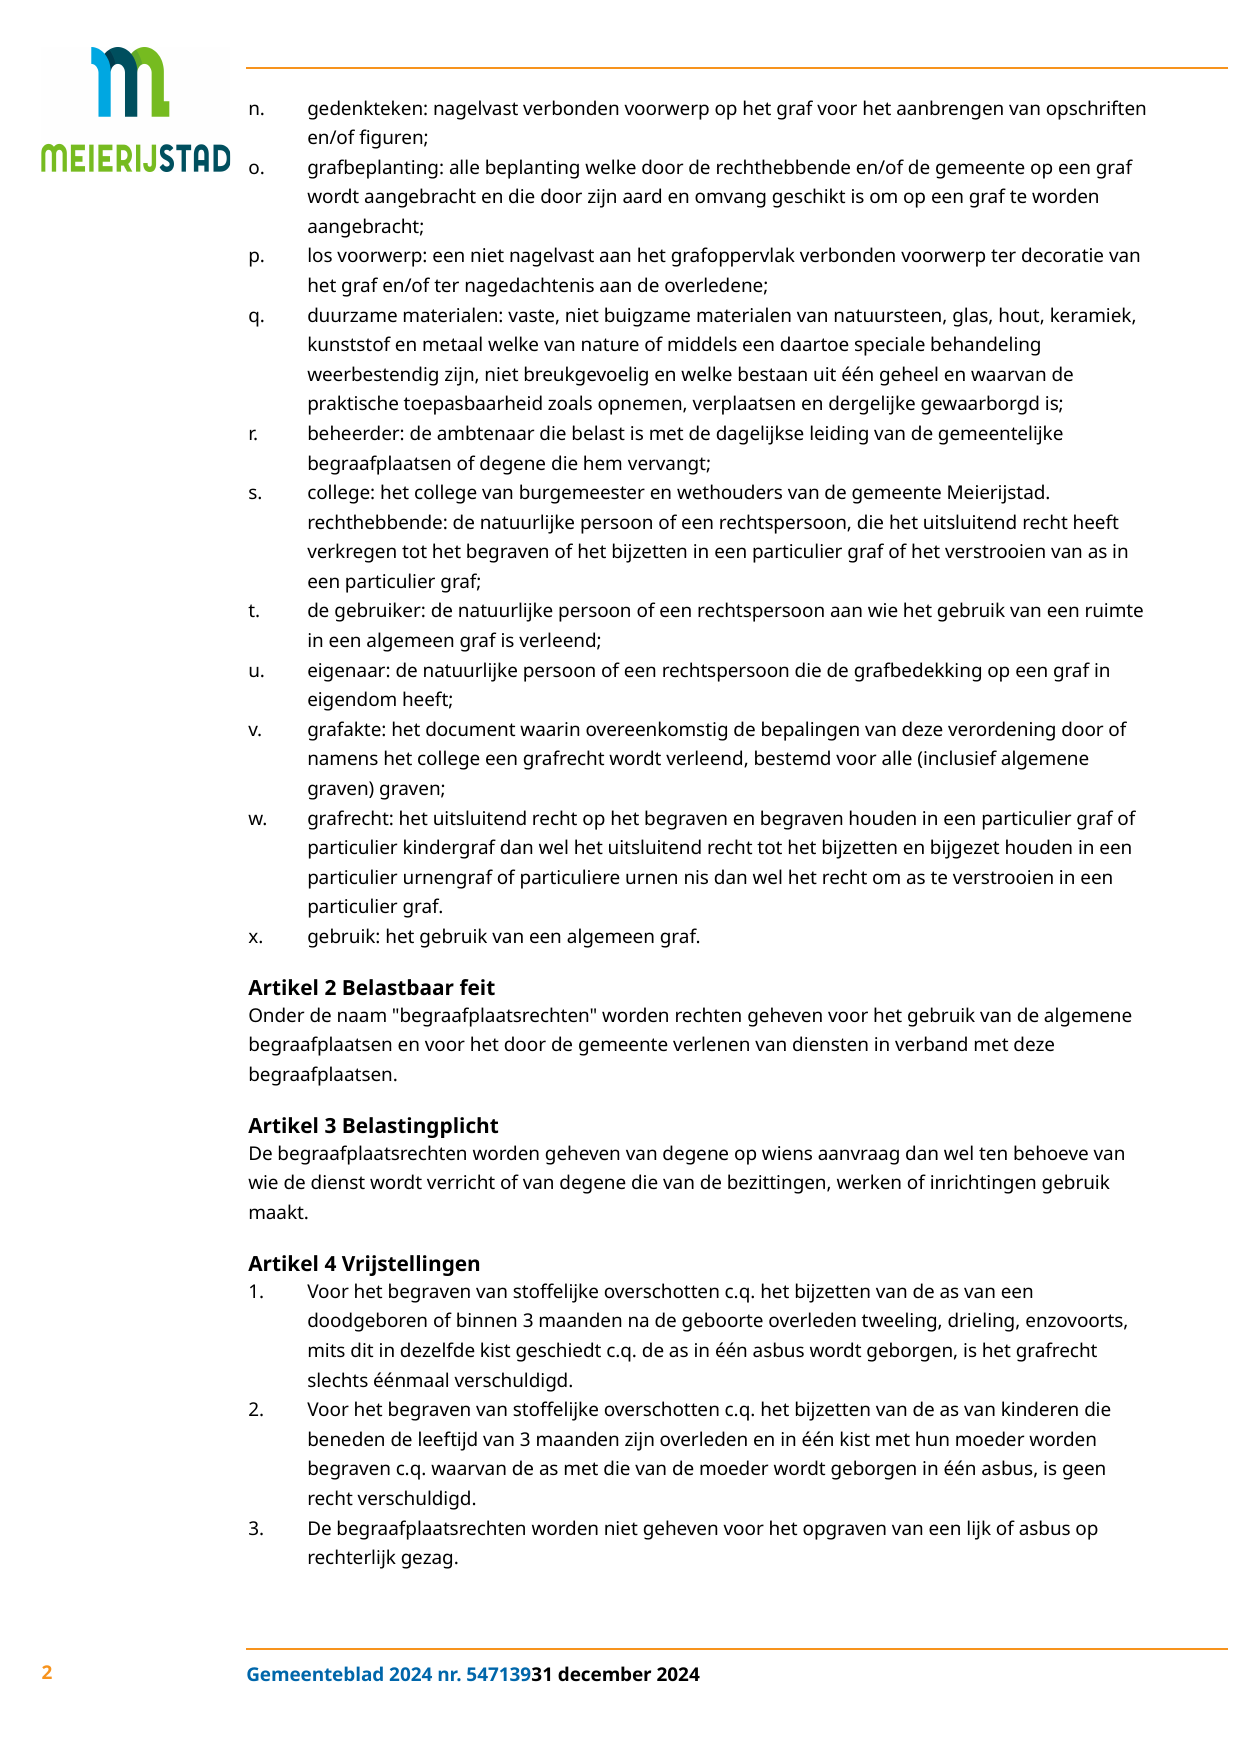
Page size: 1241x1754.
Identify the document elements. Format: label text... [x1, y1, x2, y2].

list eigenaar: de natuurlijke persoon of een rechtspersoon die de grafbedekking op een graf in eigendom heeft; [248, 657, 1152, 712]
text Artikel 4 Vrijstellingen [248, 1249, 1152, 1278]
list de gebruiker: de natuurlijke persoon of een rechtspersoon aan wie het gebruik van een ruimte in een algemeen graf is verleend; [248, 598, 1152, 653]
list duurzame materialen: vaste, niet buigzame materialen van natuursteen, glas, hout, keramiek, kunststof en metaal welke van nature of middels een daartoe speciale behandeling weerbestendig zijn, niet breukgevoelig en welke bestaan uit één geheel en waarvan de praktische toepasbaarheid zoals opnemen, verplaatsen en dergelijke gewaarborgd is; [248, 302, 1152, 416]
list los voorwerp: een niet nagelvast aan het grafoppervlak verbonden voorwerp ter decoratie van het graf en/of ter nagedachtenis aan de overledene; [248, 243, 1152, 298]
text De begraafplaatsrechten worden geheven van degene op wiens aanvraag dan wel ten behoeve van wie de dienst wordt verricht of van degene die van de bezittingen, werken of inrichtingen gebruik maakt. [248, 1140, 1152, 1225]
list De begraafplaatsrechten worden niet geheven voor het opgraven van een lijk of asbus op rechterlijk gezag. [248, 1515, 1152, 1570]
picture [41, 47, 231, 172]
text Onder de naam "begraafplaatsrechten" worden rechten geheven voor het gebruik van de algemene begraafplaatsen en voor het door de gemeente verlenen van diensten in verband met deze begraafplaatsen. [248, 1002, 1152, 1087]
list grafbeplanting: alle beplanting welke door de rechthebbende en/of de gemeente op een graf wordt aangebracht en die door zijn aard en omvang geschikt is om op een graf te worden aangebracht; [248, 154, 1152, 239]
list gebruik: het gebruik van een algemeen graf. [248, 923, 1152, 949]
list beheerder: de ambtenaar die belast is met de dagelijkse leiding van de gemeentelijke begraafplaatsen of degene die hem vervangt; [248, 420, 1152, 476]
text Artikel 3 Belastingplicht [248, 1112, 1152, 1140]
list Voor het begraven van stoffelijke overschotten c.q. het bijzetten van de as van kinderen die beneden de leeftijd van 3 maanden zijn overleden en in één kist met hun moeder worden begraven c.q. waarvan de as met die van de moeder wordt geborgen in één asbus, is geen recht verschuldigd. [248, 1396, 1152, 1511]
list Voor het begraven van stoffelijke overschotten c.q. het bijzetten van de as van een doodgeboren of binnen 3 maanden na de geboorte overleden tweeling, drieling, enzovoorts, mits dit in dezelfde kist geschiedt c.q. de as in één asbus wordt geborgen, is het grafrecht slechts éénmaal verschuldigd. [248, 1278, 1152, 1392]
text Artikel 2 Belastbaar feit [248, 973, 1152, 1002]
list gedenkteken: nagelvast verbonden voorwerp op het graf voor het aanbrengen van opschriften en/of figuren; [248, 95, 1152, 150]
list grafrecht: het uitsluitend recht op het begraven en begraven houden in een particulier graf of particulier kindergraf dan wel het uitsluitend recht tot het bijzetten en bijgezet houden in een particulier urnengraf of particuliere urnen nis dan wel het recht om as te verstrooien in een particulier graf. [248, 805, 1152, 919]
list grafakte: het document waarin overeenkomstig de bepalingen van deze verordening door of namens het college een grafrecht wordt verleend, bestemd voor alle (inclusief algemene graven) graven; [248, 716, 1152, 801]
list college: het college van burgemeester en wethouders van de gemeente Meierijstad. rechthebbende: de natuurlijke persoon of een rechtspersoon, die het uitsluitend recht heeft verkregen tot het begraven of het bijzetten in een particulier graf of het verstrooien van as in een particulier graf; [248, 479, 1152, 594]
